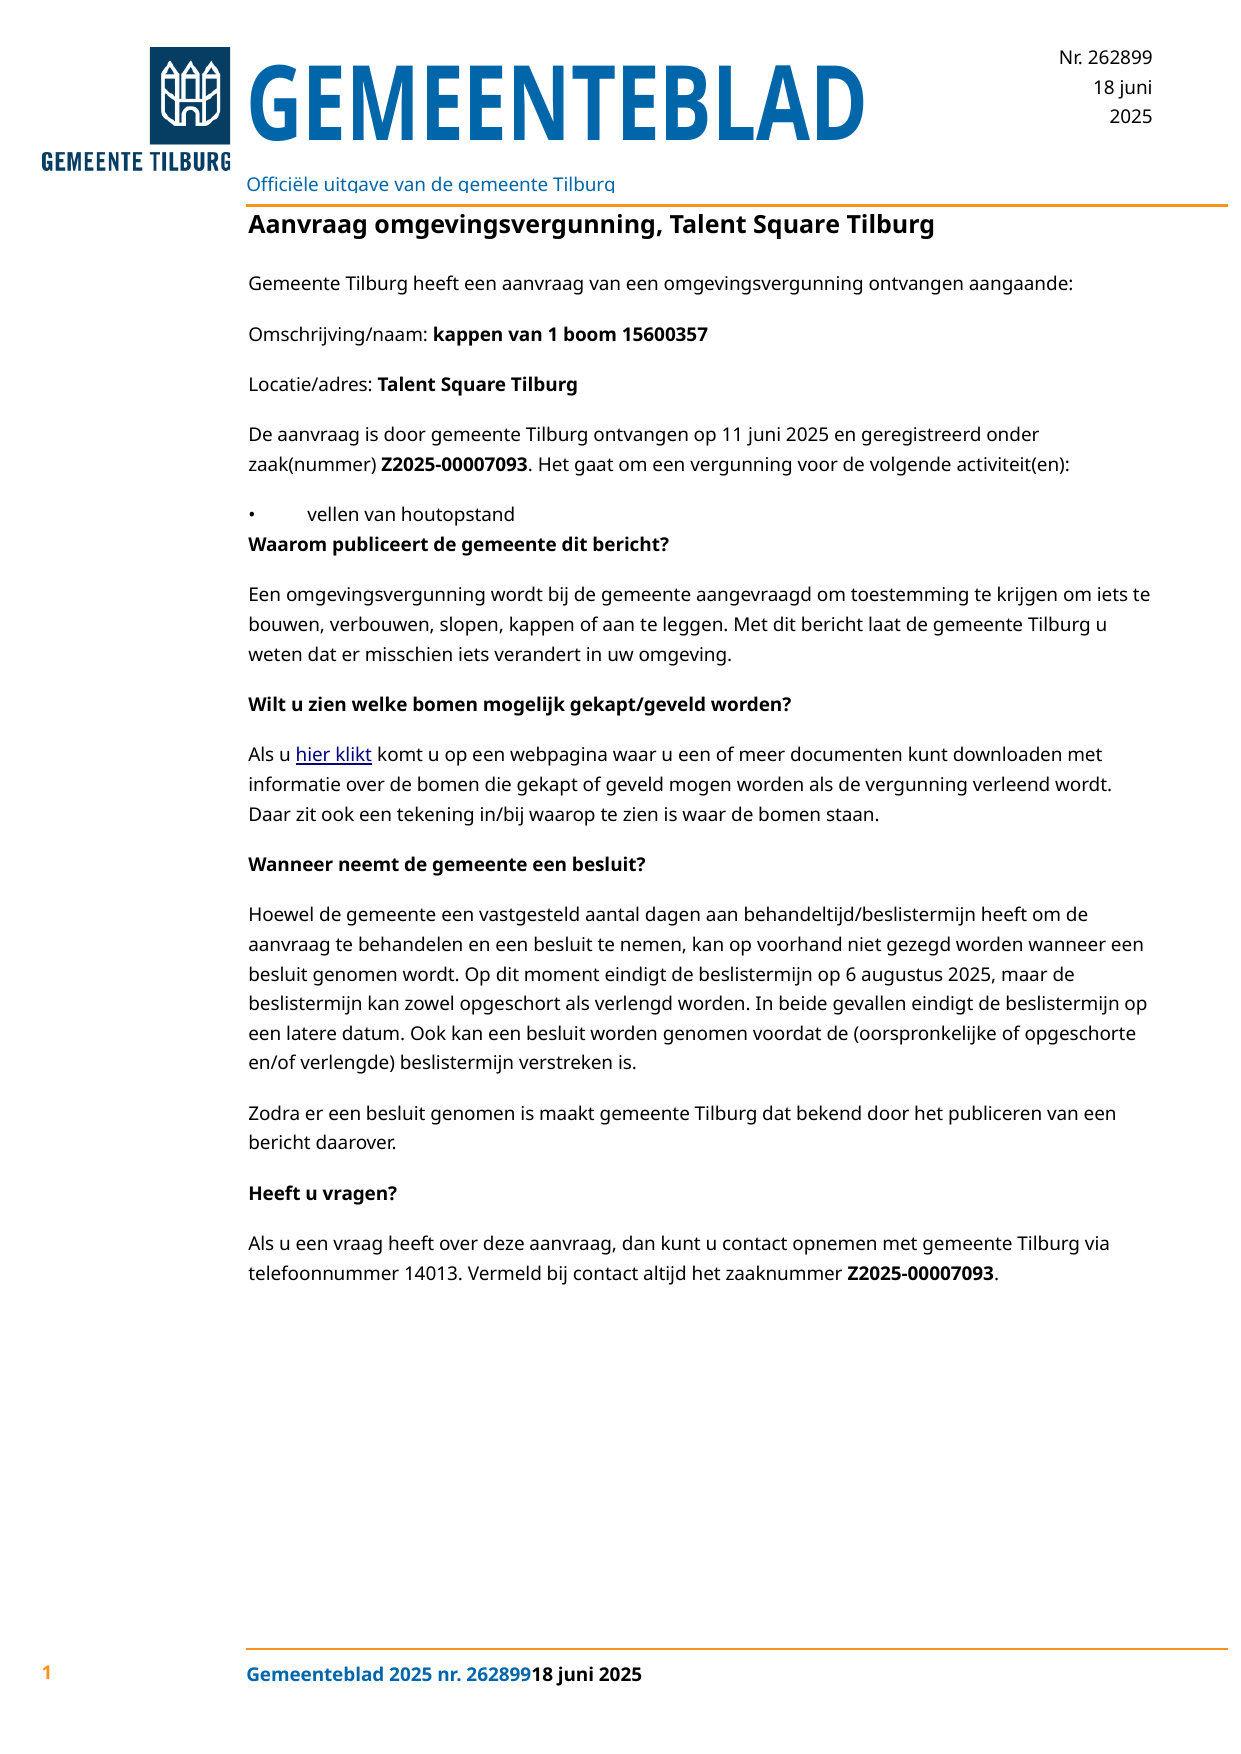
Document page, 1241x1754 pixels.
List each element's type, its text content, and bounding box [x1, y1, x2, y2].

text Locatie/adres: Talent Square Tilburg [248, 371, 1152, 397]
text De aanvraag is door gemeente Tilburg ontvangen op 11 juni 2025 en geregistreerd onder zaak(nummer) Z2025-00007093. Het gaat om een vergunning voor de volgende activiteit(en): [248, 422, 1152, 477]
text Aanvraag omgevingsvergunning, Talent Square Tilburg [248, 207, 1152, 241]
list vellen van houtopstand [248, 502, 1152, 527]
text Als u een vraag heeft over deze aanvraag, dan kunt u contact opnemen met gemeente Tilburg via telefoonnummer 14013. Vermeld bij contact altijd het zaaknummer Z2025-00007093. [248, 1230, 1152, 1286]
text Hoewel de gemeente een vastgesteld aantal dagen aan behandeltijd/beslistermijn heeft om de aanvraag te behandelen en een besluit te nemen, kan op voorhand niet gezegd worden wanneer een besluit genomen wordt. Op dit moment eindigt de beslistermijn op 6 augustus 2025, maar de beslistermijn kan zowel opgeschort als verlengd worden. In beide gevallen eindigt de beslistermijn op een latere datum. Ook kan een besluit worden genomen voordat de (oorspronkelijke of opgeschorte en/of verlengde) beslistermijn verstreken is. [248, 902, 1152, 1075]
text Omschrijving/naam: kappen van 1 boom 15600357 [248, 321, 1152, 346]
picture [41, 47, 231, 172]
text Heeft u vragen? [248, 1180, 1152, 1206]
text Waarom publiceert de gemeente dit bericht? [248, 531, 1152, 557]
text Wilt u zien welke bomen mogelijk gekapt/geveld worden? [248, 691, 1152, 717]
text Als u hier klikt komt u op een webpagina waar u een of meer documenten kunt downloaden met informatie over de bomen die gekapt of geveld mogen worden als de vergunning verleend wordt. Daar zit ook een tekening in/bij waarop te zien is waar de bomen staan. [248, 742, 1152, 826]
text Een omgevingsvergunning wordt bij de gemeente aangevraagd om toestemming te krijgen om iets te bouwen, verbouwen, slopen, kappen of aan te leggen. Met dit bericht laat de gemeente Tilburg u weten dat er misschien iets verandert in uw omgeving. [248, 582, 1152, 666]
text Zodra er een besluit genomen is maakt gemeente Tilburg dat bekend door het publiceren van een bericht daarover. [248, 1100, 1152, 1155]
text Wanneer neemt de gemeente een besluit? [248, 851, 1152, 877]
text Gemeente Tilburg heeft een aanvraag van een omgevingsvergunning ontvangen aangaande: [248, 270, 1152, 296]
